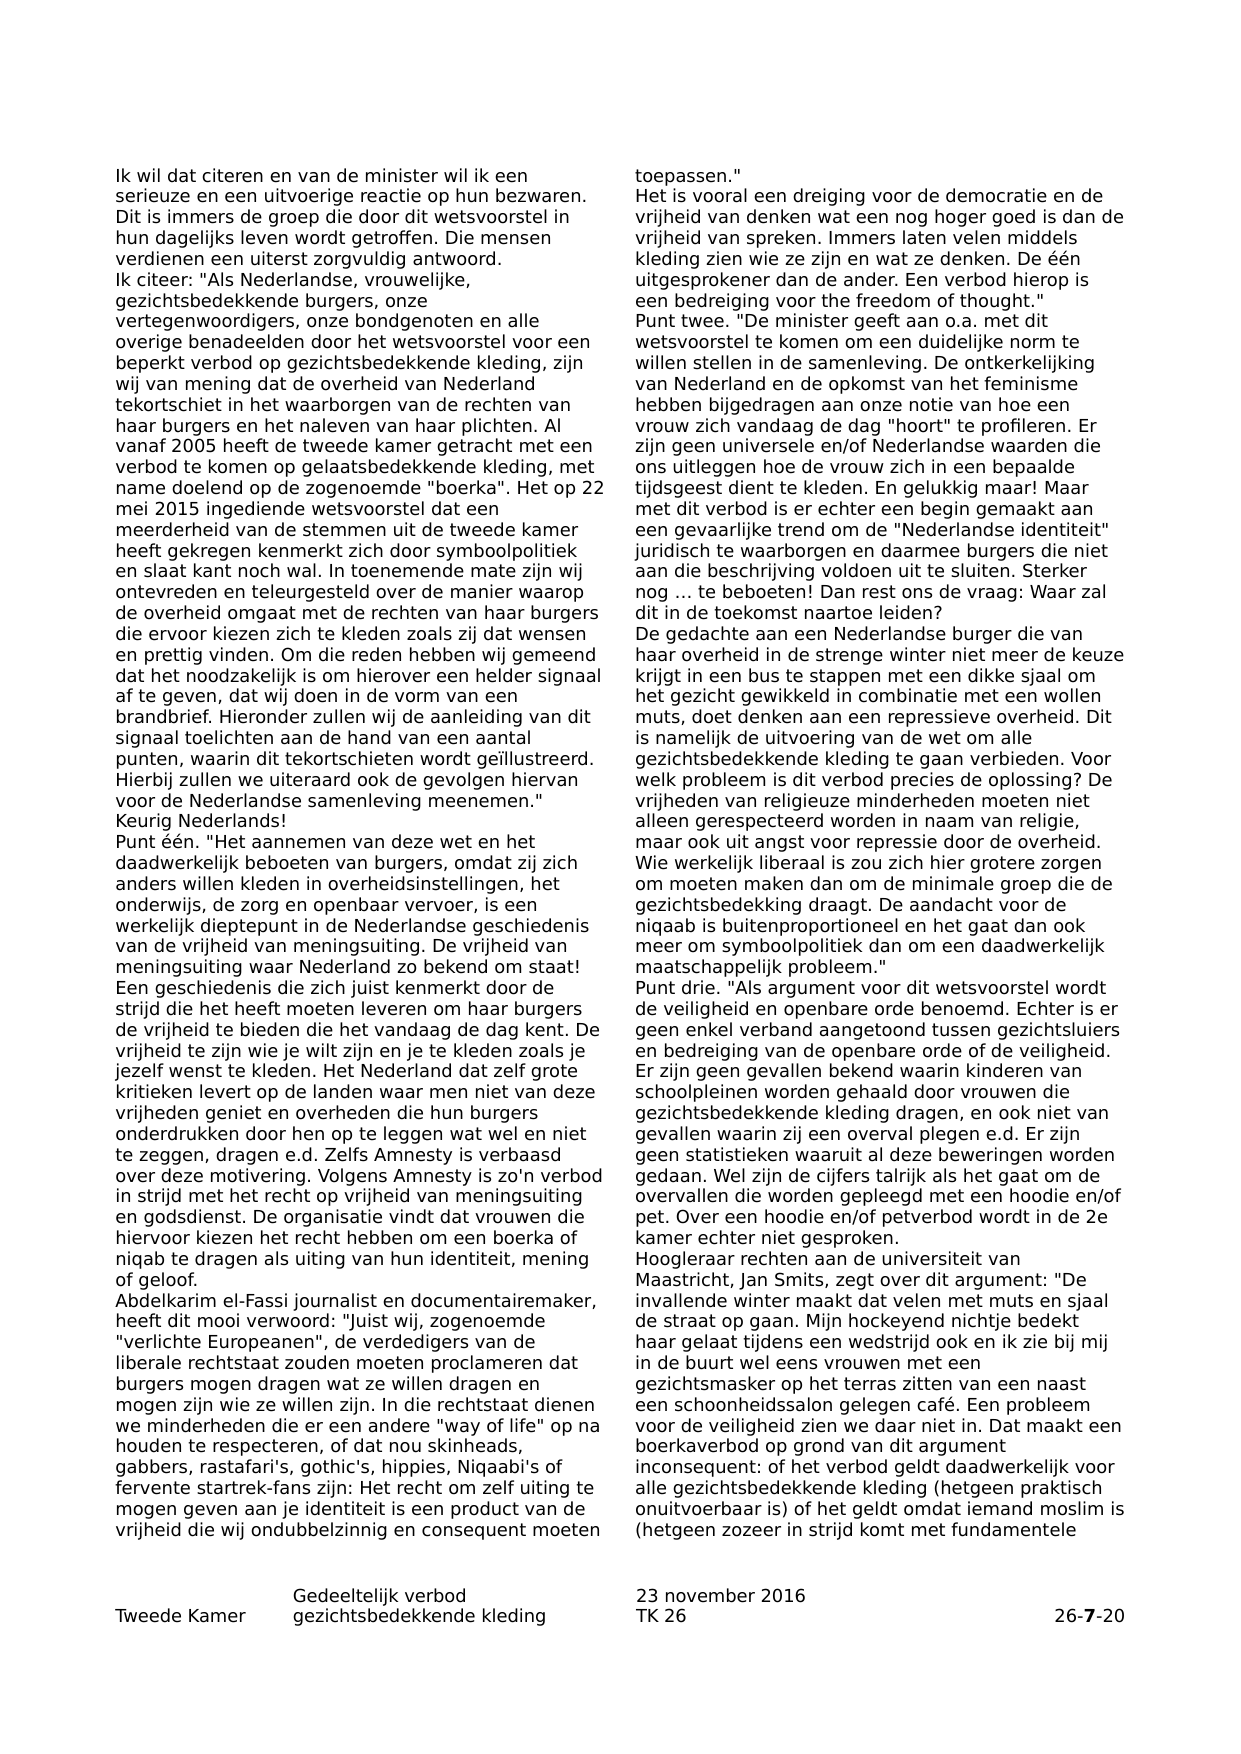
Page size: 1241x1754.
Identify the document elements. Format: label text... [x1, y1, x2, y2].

text toepassen." [635, 165, 1125, 186]
text Ik wil dat citeren en van de minister wil ik een serieuze en een uitvoerige reactie op hun bezwaren. Dit is immers de groep die door dit wetsvoorstel in hun dagelijks leven wordt getroffen. Die mensen verdienen een uiterst zorgvuldig antwoord. [115, 165, 605, 269]
text Ik citeer: "Als Nederlandse, vrouwelijke, gezichtsbedekkende burgers, onze vertegenwoordigers, onze bondgenoten en alle overige benadeelden door het wetsvoorstel voor een beperkt verbod op gezichtsbedekkende kleding, zijn wij van mening dat de overheid van Nederland tekortschiet in het waarborgen van de rechten van haar burgers en het naleven van haar plichten. Al vanaf 2005 heeft de tweede kamer getracht met een verbod te komen op gelaatsbedekkende kleding, met name doelend op de zogenoemde "boerka". Het op 22 mei 2015 ingediende wetsvoorstel dat een meerderheid van de stemmen uit de tweede kamer heeft gekregen kenmerkt zich door symboolpolitiek en slaat kant noch wal. In toenemende mate zijn wij ontevreden en teleurgesteld over de manier waarop de overheid omgaat met de rechten van haar burgers die ervoor kiezen zich te kleden zoals zij dat wensen en prettig vinden. Om die reden hebben wij gemeend dat het noodzakelijk is om hierover een helder signaal af te geven, dat wij doen in de vorm van een brandbrief. Hieronder zullen wij de aanleiding van dit signaal toelichten aan de hand van een aantal punten, waarin dit tekortschieten wordt geïllustreerd. Hierbij zullen we uiteraard ook de gevolgen hiervan voor de Nederlandse samenleving meenemen." Keurig Nederlands! [115, 269, 605, 832]
text Het is vooral een dreiging voor de democratie en de vrijheid van denken wat een nog hoger goed is dan de vrijheid van spreken. Immers laten velen middels kleding zien wie ze zijn en wat ze denken. De één uitgesprokener dan de ander. Een verbod hierop is een bedreiging voor the freedom of thought." [635, 186, 1125, 311]
text Hoogleraar rechten aan de universiteit van Maastricht, Jan Smits, zegt over dit argument: "De invallende winter maakt dat velen met muts en sjaal de straat op gaan. Mijn hockeyend nichtje bedekt haar gelaat tijdens een wedstrijd ook en ik zie bij mij in de buurt wel eens vrouwen met een gezichtsmasker op het terras zitten van een naast een schoonheidssalon gelegen café. Een probleem voor de veiligheid zien we daar niet in. Dat maakt een boerkaverbod op grond van dit argument inconsequent: of het verbod geldt daadwerkelijk voor alle gezichtsbedekkende kleding (hetgeen praktisch onuitvoerbaar is) of het geldt omdat iemand moslim is (hetgeen zozeer in strijd komt met fundamentele [635, 1249, 1125, 1540]
text Punt één. "Het aannemen van deze wet en het daadwerkelijk beboeten van burgers, omdat zij zich anders willen kleden in overheidsinstellingen, het onderwijs, de zorg en openbaar vervoer, is een werkelijk dieptepunt in de Nederlandse geschiedenis van de vrijheid van meningsuiting. De vrijheid van meningsuiting waar Nederland zo bekend om staat! Een geschiedenis die zich juist kenmerkt door de strijd die het heeft moeten leveren om haar burgers de vrijheid te bieden die het vandaag de dag kent. De vrijheid te zijn wie je wilt zijn en je te kleden zoals je jezelf wenst te kleden. Het Nederland dat zelf grote kritieken levert op de landen waar men niet van deze vrijheden geniet en overheden die hun burgers onderdrukken door hen op te leggen wat wel en niet te zeggen, dragen e.d. Zelfs Amnesty is verbaasd over deze motivering. Volgens Amnesty is zo'n verbod in strijd met het recht op vrijheid van meningsuiting en godsdienst. De organisatie vindt dat vrouwen die hiervoor kiezen het recht hebben om een boerka of niqab te dragen als uiting van hun identiteit, mening of geloof. [115, 832, 605, 1290]
text Punt twee. "De minister geeft aan o.a. met dit wetsvoorstel te komen om een duidelijke norm te willen stellen in de samenleving. De ontkerkelijking van Nederland en de opkomst van het feminisme hebben bijgedragen aan onze notie van hoe een vrouw zich vandaag de dag "hoort" te profileren. Er zijn geen universele en/of Nederlandse waarden die ons uitleggen hoe de vrouw zich in een bepaalde tijdsgeest dient te kleden. En gelukkig maar! Maar met dit verbod is er echter een begin gemaakt aan een gevaarlijke trend om de "Nederlandse identiteit" juridisch te waarborgen en daarmee burgers die niet aan die beschrijving voldoen uit te sluiten. Sterker nog … te beboeten! Dan rest ons de vraag: Waar zal dit in de toekomst naartoe leiden? [635, 311, 1125, 624]
text Punt drie. "Als argument voor dit wetsvoorstel wordt de veiligheid en openbare orde benoemd. Echter is er geen enkel verband aangetoond tussen gezichtsluiers en bedreiging van de openbare orde of de veiligheid. Er zijn geen gevallen bekend waarin kinderen van schoolpleinen worden gehaald door vrouwen die gezichtsbedekkende kleding dragen, en ook niet van gevallen waarin zij een overval plegen e.d. Er zijn geen statistieken waaruit al deze beweringen worden gedaan. Wel zijn de cijfers talrijk als het gaat om de overvallen die worden gepleegd met een hoodie en/of pet. Over een hoodie en/of petverbod wordt in de 2e kamer echter niet gesproken. [635, 978, 1125, 1249]
text De gedachte aan een Nederlandse burger die van haar overheid in de strenge winter niet meer de keuze krijgt in een bus te stappen met een dikke sjaal om het gezicht gewikkeld in combinatie met een wollen muts, doet denken aan een repressieve overheid. Dit is namelijk de uitvoering van de wet om alle gezichtsbedekkende kleding te gaan verbieden. Voor welk probleem is dit verbod precies de oplossing? De vrijheden van religieuze minderheden moeten niet alleen gerespecteerd worden in naam van religie, maar ook uit angst voor repressie door de overheid. Wie werkelijk liberaal is zou zich hier grotere zorgen om moeten maken dan om de minimale groep die de gezichtsbedekking draagt. De aandacht voor de niqaab is buitenproportioneel en het gaat dan ook meer om symboolpolitiek dan om een daadwerkelijk maatschappelijk probleem." [635, 624, 1125, 978]
text Abdelkarim el-Fassi journalist en documentairemaker, heeft dit mooi verwoord: "Juist wij, zogenoemde "verlichte Europeanen", de verdedigers van de liberale rechtstaat zouden moeten proclameren dat burgers mogen dragen wat ze willen dragen en mogen zijn wie ze willen zijn. In die rechtstaat dienen we minderheden die er een andere "way of life" op na houden te respecteren, of dat nou skinheads, gabbers, rastafari's, gothic's, hippies, Niqaabi's of fervente startrek-fans zijn: Het recht om zelf uiting te mogen geven aan je identiteit is een product van de vrijheid die wij ondubbelzinnig en consequent moeten [115, 1290, 605, 1540]
